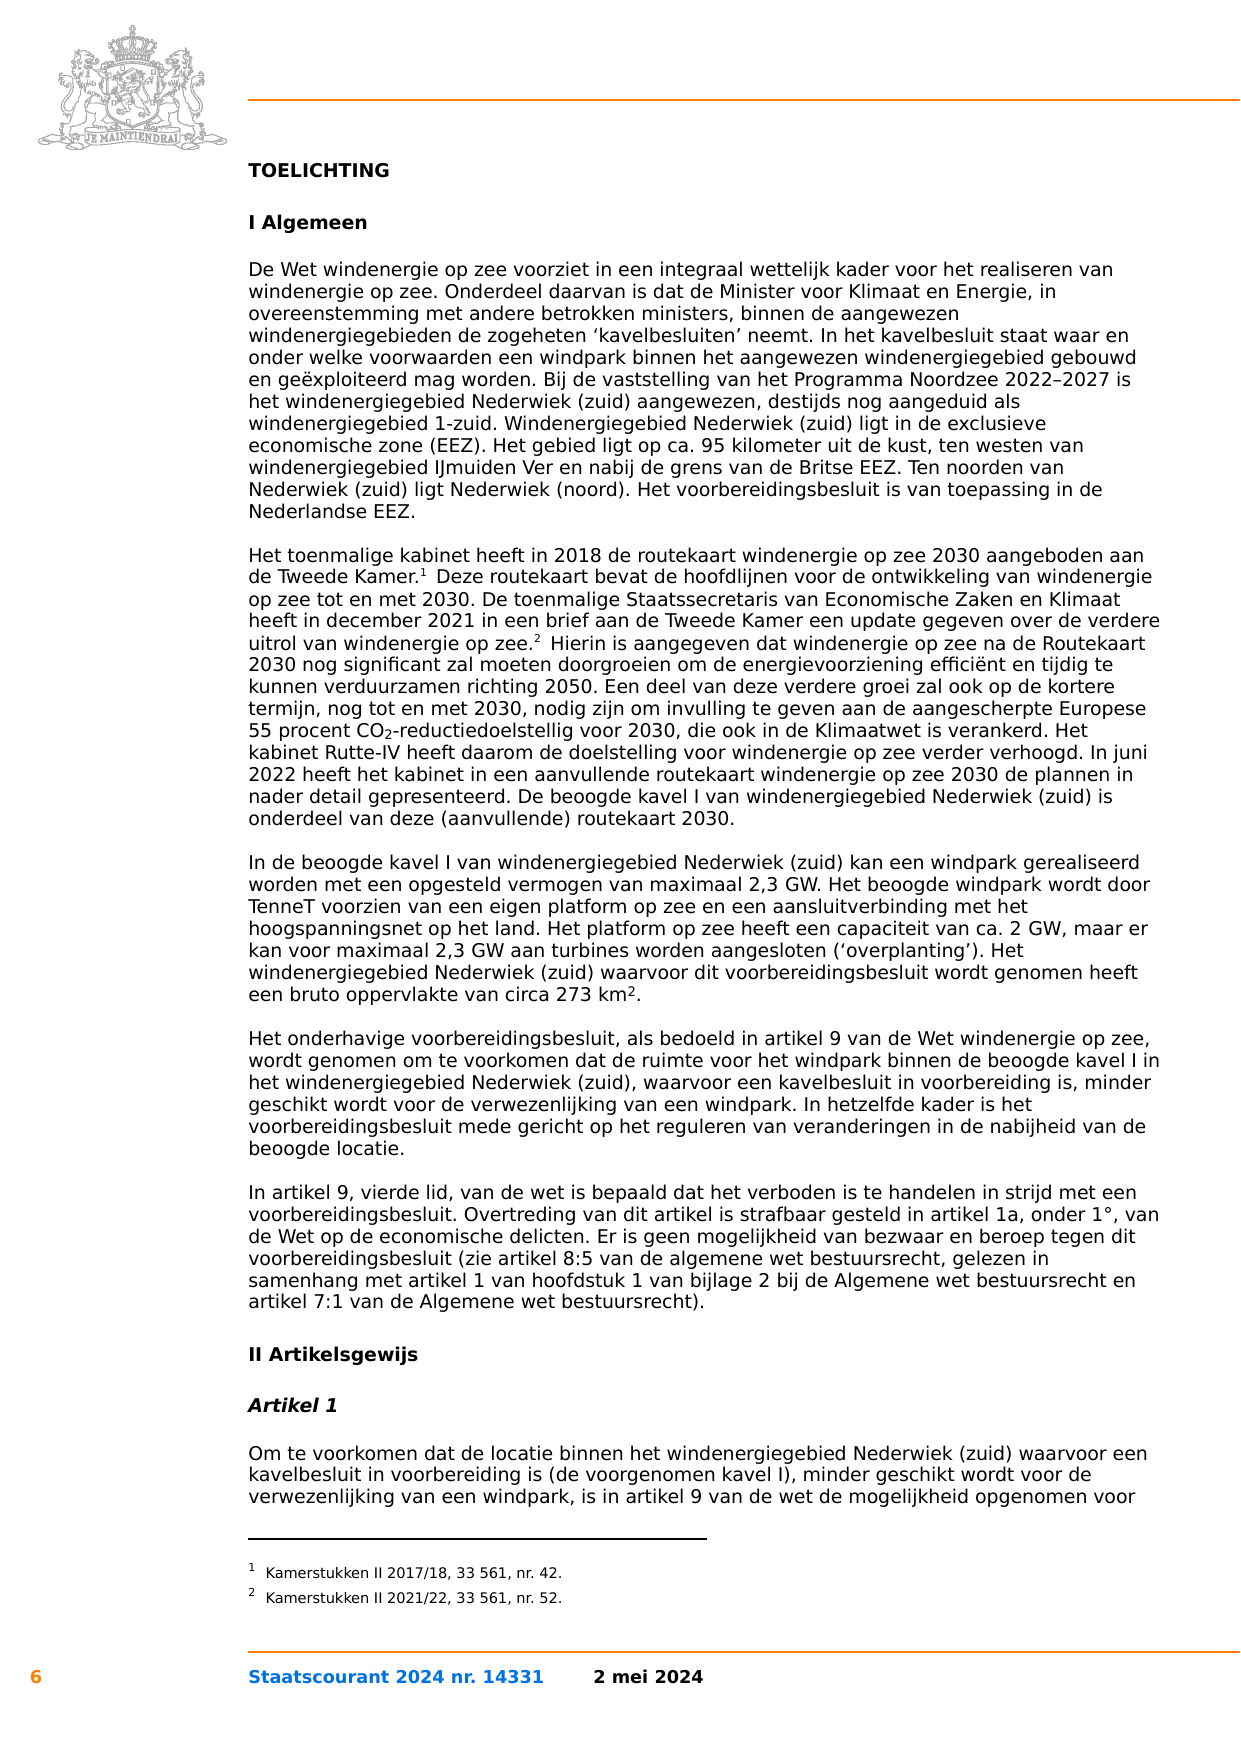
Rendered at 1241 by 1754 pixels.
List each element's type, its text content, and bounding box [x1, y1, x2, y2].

picture [38, 25, 227, 150]
text Het onderhavige voorbereidingsbesluit, als bedoeld in artikel 9 van de Wet windenergie op zee, wordt genomen om te voorkomen dat de ruimte voor het windpark binnen de beoogde kavel I in het windenergiegebied Nederwiek (zuid), waarvoor een kavelbesluit in voorbereiding is, minder geschikt wordt voor de verwezenlijking van een windpark. In hetzelfde kader is het voorbereidingsbesluit mede gericht op het reguleren van veranderingen in de nabijheid van de beoogde locatie. [248, 1028, 1163, 1160]
text Kamerstukken II 2021/22, 33 561, nr. 52. [248, 1586, 1163, 1608]
text Om te voorkomen dat de locatie binnen het windenergiegebied Nederwiek (zuid) waarvoor een kavelbesluit in voorbereiding is (de voorgenomen kavel I), minder geschikt wordt voor de verwezenlijking van een windpark, is in artikel 9 van de wet de mogelijkheid opgenomen voor [248, 1442, 1163, 1508]
subtitle II Artikelsgewijs [248, 1343, 1163, 1365]
text De Wet windenergie op zee voorziet in een integraal wettelijk kader voor het realiseren van windenergie op zee. Onderdeel daarvan is dat de Minister voor Klimaat en Energie, in overeenstemming met andere betrokken ministers, binnen de aangewezen windenergiegebieden de zogeheten ‘kavelbesluiten’ neemt. In het kavelbesluit staat waar en onder welke voorwaarden een windpark binnen het aangewezen windenergiegebied gebouwd en geëxploiteerd mag worden. Bij de vaststelling van het Programma Noordzee 2022–2027 is het windenergiegebied Nederwiek (zuid) aangewezen, destijds nog aangeduid als windenergiegebied 1-zuid. Windenergiegebied Nederwiek (zuid) ligt in de exclusieve economische zone (EEZ). Het gebied ligt op ca. 95 kilometer uit de kust, ten westen van windenergiegebied IJmuiden Ver en nabij de grens van de Britse EEZ. Ten noorden van Nederwiek (zuid) ligt Nederwiek (noord). Het voorbereidingsbesluit is van toepassing in de Nederlandse EEZ. [248, 259, 1163, 523]
text Het toenmalige kabinet heeft in 2018 de routekaart windenergie op zee 2030 aangeboden aan de Tweede Kamer. Deze routekaart bevat de hoofdlijnen voor de ontwikkeling van windenergie op zee tot en met 2030. De toenmalige Staatssecretaris van Economische Zaken en Klimaat heeft in december 2021 in een brief aan de Tweede Kamer een update gegeven over de verdere uitrol van windenergie op zee. Hierin is aangegeven dat windenergie op zee na de Routekaart 2030 nog significant zal moeten doorgroeien om de energievoorziening efficiënt en tijdig te kunnen verduurzamen richting 2050. Een deel van deze verdere groei zal ook op de kortere termijn, nog tot en met 2030, nodig zijn om invulling te geven aan de aangescherpte Europese 55 procent CO2-reductiedoelstellig voor 2030, die ook in de Klimaatwet is verankerd. Het kabinet Rutte-IV heeft daarom de doelstelling voor windenergie op zee verder verhoogd. In juni 2022 heeft het kabinet in een aanvullende routekaart windenergie op zee 2030 de plannen in nader detail gepresenteerd. De beoogde kavel I van windenergiegebied Nederwiek (zuid) is onderdeel van deze (aanvullende) routekaart 2030. [248, 544, 1163, 830]
text In artikel 9, vierde lid, van de wet is bepaald dat het verboden is te handelen in strijd met een voorbereidingsbesluit. Overtreding van dit artikel is strafbaar gesteld in artikel 1a, onder 1°, van de Wet op de economische delicten. Er is geen mogelijkheid van bezwaar en beroep tegen dit voorbereidingsbesluit (zie artikel 8:5 van de algemene wet bestuursrecht, gelezen in samenhang met artikel 1 van hoofdstuk 1 van bijlage 2 bij de Algemene wet bestuursrecht en artikel 7:1 van de Algemene wet bestuursrecht). [248, 1182, 1163, 1313]
subtitle Artikel 1 [248, 1395, 1163, 1417]
text Kamerstukken II 2017/18, 33 561, nr. 42. [248, 1561, 1163, 1583]
subtitle TOELICHTING [248, 160, 1163, 182]
text In de beoogde kavel I van windenergiegebied Nederwiek (zuid) kan een windpark gerealiseerd worden met een opgesteld vermogen van maximaal 2,3 GW. Het beoogde windpark wordt door TenneT voorzien van een eigen platform op zee en een aansluitverbinding met het hoogspanningsnet op het land. Het platform op zee heeft een capaciteit van ca. 2 GW, maar er kan voor maximaal 2,3 GW aan turbines worden aangesloten (‘overplanting’). Het windenergiegebied Nederwiek (zuid) waarvoor dit voorbereidingsbesluit wordt genomen heeft een bruto oppervlakte van circa 273 km2. [248, 852, 1163, 1006]
subtitle I Algemeen [248, 212, 1163, 234]
